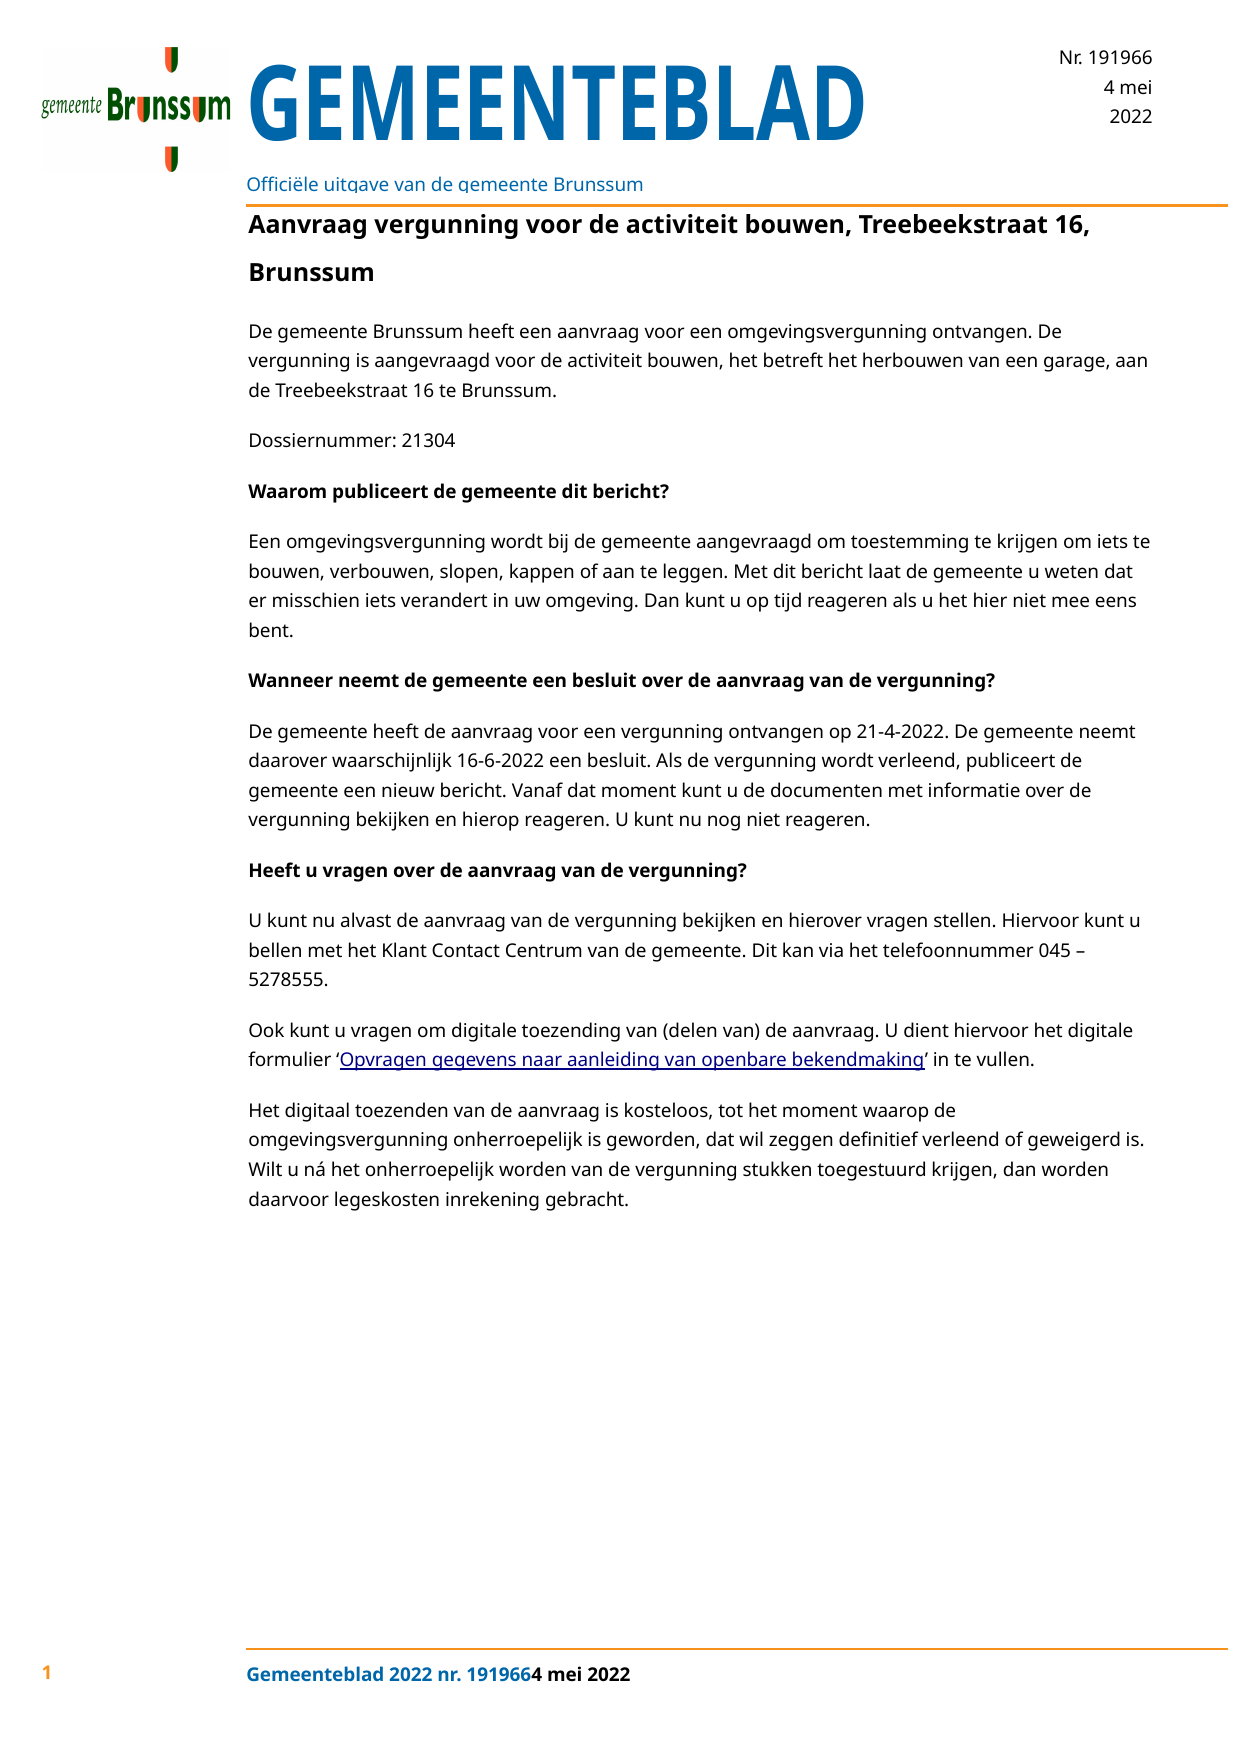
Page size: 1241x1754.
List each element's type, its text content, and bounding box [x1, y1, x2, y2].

text Dossiernummer: 21304 [248, 427, 1152, 453]
text Waarom publiceert de gemeente dit bericht? [248, 478, 1152, 504]
picture [41, 47, 231, 172]
text U kunt nu alvast de aanvraag van de vergunning bekijken en hierover vragen stellen. Hiervoor kunt u bellen met het Klant Contact Centrum van de gemeente. Dit kan via het telefoonnummer 045 – 5278555. [248, 907, 1152, 992]
text Het digitaal toezenden van de aanvraag is kosteloos, tot het moment waarop de omgevingsvergunning onherroepelijk is geworden, dat wil zeggen definitief verleend of geweigerd is. Wilt u ná het onherroepelijk worden van de vergunning stukken toegestuurd krijgen, dan worden daarvoor legeskosten inrekening gebracht. [248, 1097, 1152, 1212]
text De gemeente heeft de aanvraag voor een vergunning ontvangen op 21-4-2022. De gemeente neemt daarover waarschijnlijk 16-6-2022 een besluit. Als de vergunning wordt verleend, publiceert de gemeente een nieuw bericht. Vanaf dat moment kunt u de documenten met informatie over de vergunning bekijken en hierop reageren. U kunt nu nog niet reageren. [248, 718, 1152, 832]
text Aanvraag vergunning voor de activiteit bouwen, Treebeekstraat 16, Brunssum [248, 207, 1152, 288]
text Heeft u vragen over de aanvraag van de vergunning? [248, 857, 1152, 883]
text De gemeente Brunssum heeft een aanvraag voor een omgevingsvergunning ontvangen. De vergunning is aangevraagd voor de activiteit bouwen, het betreft het herbouwen van een garage, aan de Treebeekstraat 16 te Brunssum. [248, 318, 1152, 403]
text Wanneer neemt de gemeente een besluit over de aanvraag van de vergunning? [248, 667, 1152, 693]
text Ook kunt u vragen om digitale toezending van (delen van) de aanvraag. U dient hiervoor het digitale formulier ‘Opvragen gegevens naar aanleiding van openbare bekendmaking’ in te vullen. [248, 1017, 1152, 1072]
text Een omgevingsvergunning wordt bij de gemeente aangevraagd om toestemming te krijgen om iets te bouwen, verbouwen, slopen, kappen of aan te leggen. Met dit bericht laat de gemeente u weten dat er misschien iets verandert in uw omgeving. Dan kunt u op tijd reageren als u het hier niet mee eens bent. [248, 528, 1152, 643]
